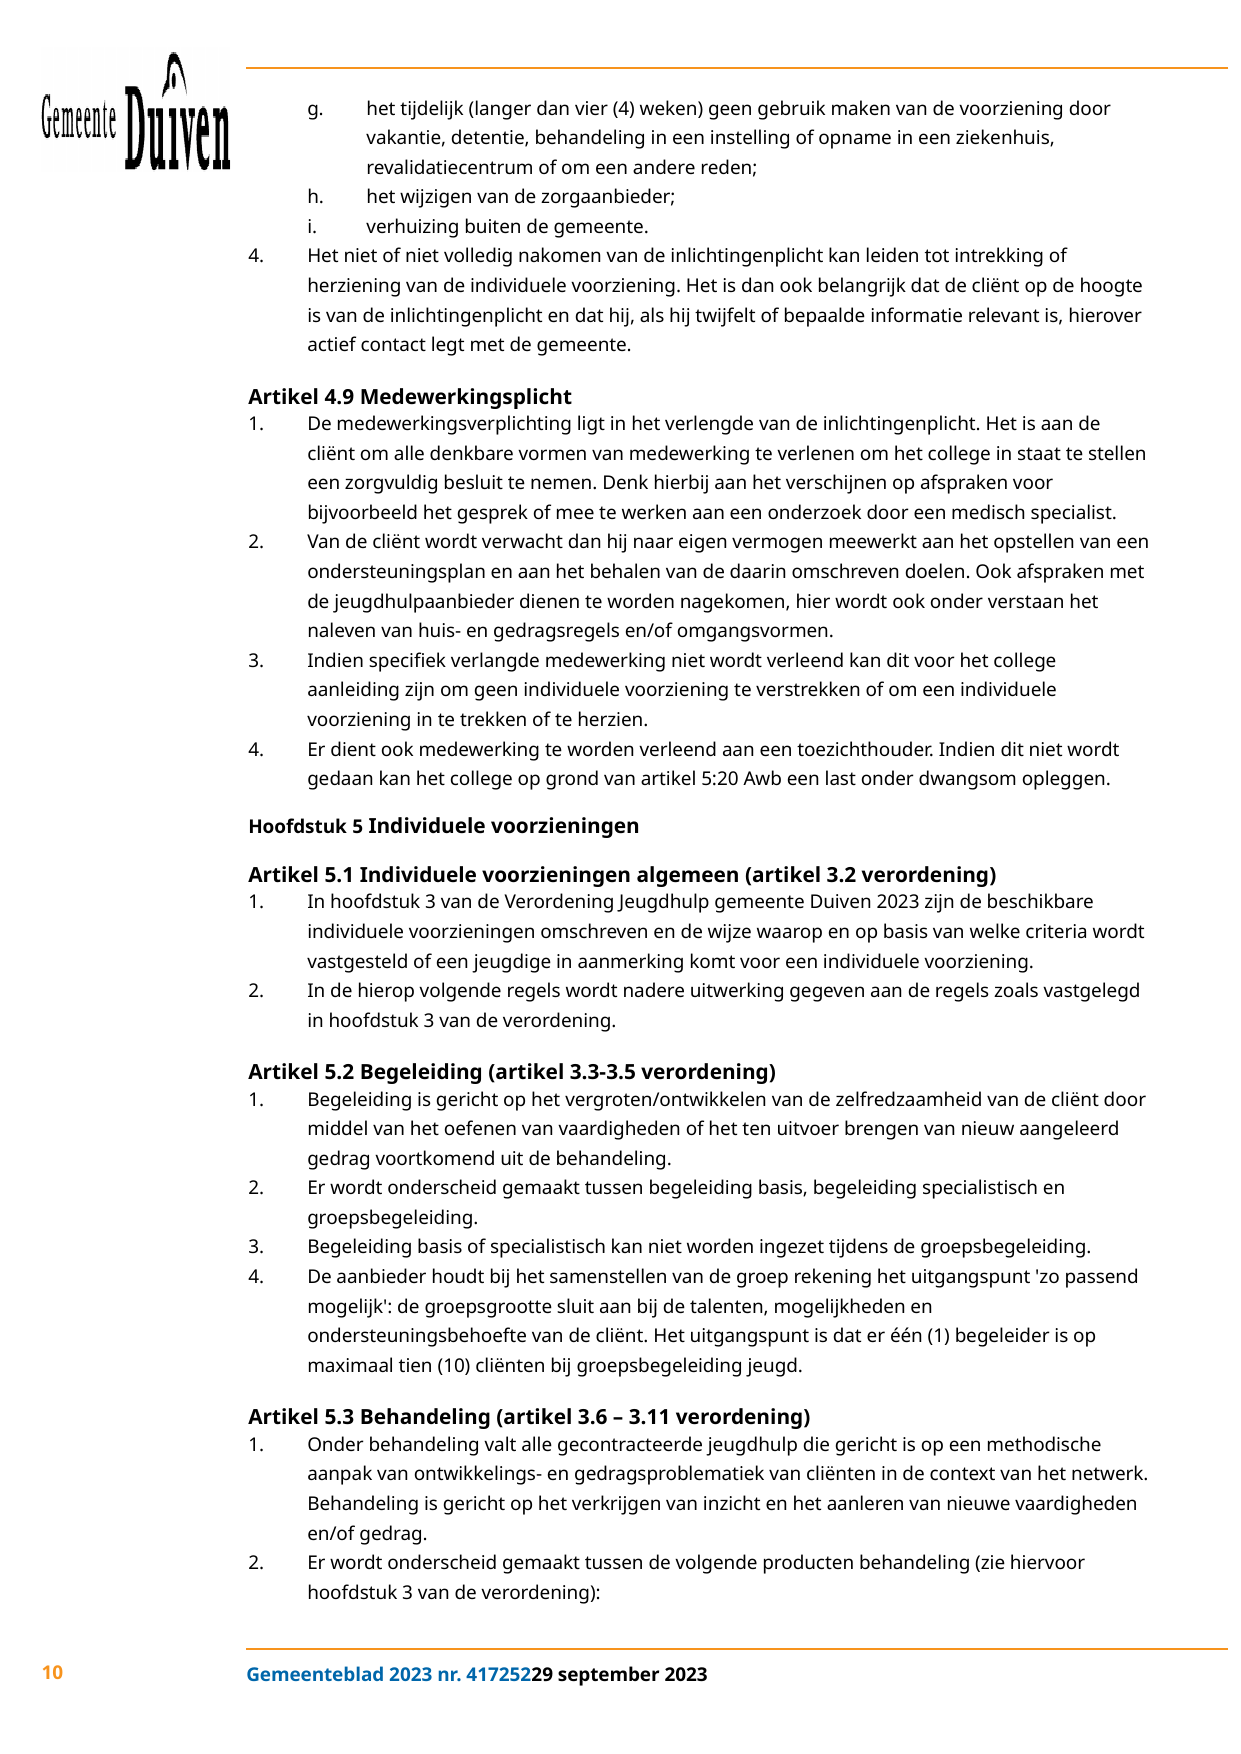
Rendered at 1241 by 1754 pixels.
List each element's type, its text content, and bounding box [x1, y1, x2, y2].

list Er wordt onderscheid gemaakt tussen de volgende producten behandeling (zie hiervoor hoofdstuk 3 van de verordening): [248, 1549, 1152, 1604]
list In de hierop volgende regels wordt nadere uitwerking gegeven aan de regels zoals vastgelegd in hoofdstuk 3 van de verordening. [248, 977, 1152, 1033]
list Er dient ook medewerking te worden verleend aan een toezichthouder. Indien dit niet wordt gedaan kan het college op grond van artikel 5:20 Awb een last onder dwangsom opleggen. [248, 736, 1152, 791]
list Indien specifiek verlangde medewerking niet wordt verleend kan dit voor het college aanleiding zijn om geen individuele voorziening te verstrekken of om een individuele voorziening in te trekken of te herzien. [248, 647, 1152, 732]
list Onder behandeling valt alle gecontracteerde jeugdhulp die gericht is op een methodische aanpak van ontwikkelings- en gedragsproblematiek van cliënten in de context van het netwerk. Behandeling is gericht op het verkrijgen van inzicht en het aanleren van nieuwe vaardigheden en/of gedrag. [248, 1431, 1152, 1545]
list De medewerkingsverplichting ligt in het verlengde van de inlichtingenplicht. Het is aan de cliënt om alle denkbare vormen van medewerking te verlenen om het college in staat te stellen een zorgvuldig besluit te nemen. Denk hierbij aan het verschijnen op afspraken voor bijvoorbeeld het gesprek of mee te werken aan een onderzoek door een medisch specialist. [248, 410, 1152, 525]
list De aanbieder houdt bij het samenstellen van de groep rekening het uitgangspunt 'zo passend mogelijk': de groepsgrootte sluit aan bij de talenten, mogelijkheden en ondersteuningsbehoefte van de cliënt. Het uitgangspunt is dat er één (1) begeleider is op maximaal tien (10) cliënten bij groepsbegeleiding jeugd. [248, 1263, 1152, 1378]
list verhuizing buiten de gemeente. [307, 213, 1152, 239]
list Er wordt onderscheid gemaakt tussen begeleiding basis, begeleiding specialistisch en groepsbegeleiding. [248, 1174, 1152, 1230]
text Artikel 4.9 Medewerkingsplicht [248, 382, 1152, 410]
list In hoofdstuk 3 van de Verordening Jeugdhulp gemeente Duiven 2023 zijn de beschikbare individuele voorzieningen omschreven en de wijze waarop en op basis van welke criteria wordt vastgesteld of een jeugdige in aanmerking komt voor een individuele voorziening. [248, 889, 1152, 973]
text Artikel 5.3 Behandeling (artikel 3.6 – 3.11 verordening) [248, 1402, 1152, 1431]
list Begeleiding basis of specialistisch kan niet worden ingezet tijdens de groepsbegeleiding. [248, 1234, 1152, 1259]
list Begeleiding is gericht op het vergroten/ontwikkelen van de zelfredzaamheid van de cliënt door middel van het oefenen van vaardigheden of het ten uitvoer brengen van nieuw aangeleerd gedrag voortkomend uit de behandeling. [248, 1086, 1152, 1171]
text Artikel 5.2 Begeleiding (artikel 3.3-3.5 verordening) [248, 1057, 1152, 1086]
text Hoofdstuk 5 Individuele voorzieningen [248, 811, 1152, 839]
list het tijdelijk (langer dan vier (4) weken) geen gebruik maken van de voorziening door vakantie, detentie, behandeling in een instelling of opname in een ziekenhuis, revalidatiecentrum of om een andere reden; [307, 95, 1152, 180]
picture [41, 47, 231, 172]
list het wijzigen van de zorgaanbieder; [307, 183, 1152, 209]
list Het niet of niet volledig nakomen van de inlichtingenplicht kan leiden tot intrekking of herziening van de individuele voorziening. Het is dan ook belangrijk dat de cliënt op de hoogte is van de inlichtingenplicht en dat hij, als hij twijfelt of bepaalde informatie relevant is, hierover actief contact legt met de gemeente. [248, 243, 1152, 357]
text Artikel 5.1 Individuele voorzieningen algemeen (artikel 3.2 verordening) [248, 860, 1152, 889]
list Van de cliënt wordt verwacht dan hij naar eigen vermogen meewerkt aan het opstellen van een ondersteuningsplan en aan het behalen van de daarin omschreven doelen. Ook afspraken met de jeugdhulpaanbieder dienen te worden nagekomen, hier wordt ook onder verstaan het naleven van huis- en gedragsregels en/of omgangsvormen. [248, 529, 1152, 643]
